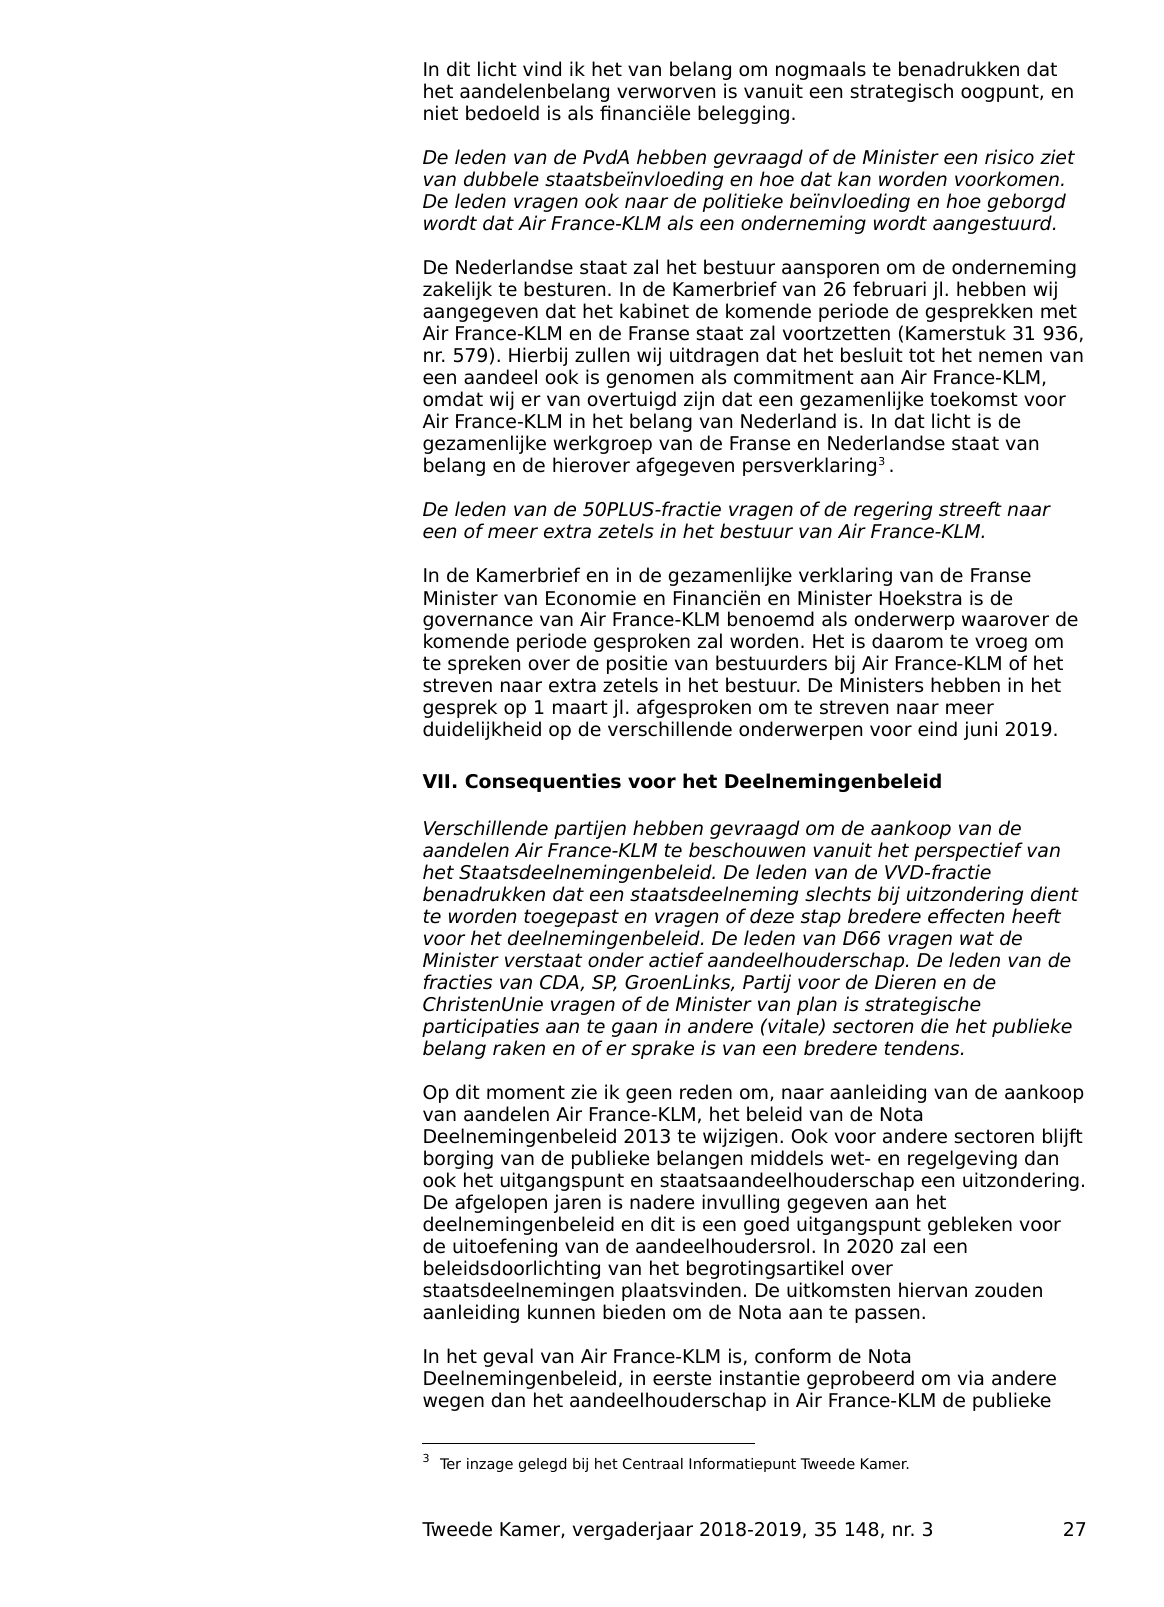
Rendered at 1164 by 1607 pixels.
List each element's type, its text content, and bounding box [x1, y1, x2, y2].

text In de Kamerbrief en in de gezamenlijke verklaring van de Franse Minister van Economie en Financiën en Minister Hoekstra is de governance van Air France-KLM benoemd als onderwerp waarover de komende periode gesproken zal worden. Het is daarom te vroeg om te spreken over de positie van bestuurders bij Air France-KLM of het streven naar extra zetels in het bestuur. De Ministers hebben in het gesprek op 1 maart jl. afgesproken om te streven naar meer duidelijkheid op de verschillende onderwerpen voor eind juni 2019. [422, 565, 1087, 741]
text De leden van de PvdA hebben gevraagd of de Minister een risico ziet van dubbele staatsbeïnvloeding en hoe dat kan worden voorkomen. De leden vragen ook naar de politieke beïnvloeding en hoe geborgd wordt dat Air France-KLM als een onderneming wordt aangestuurd. [422, 147, 1087, 235]
text In het geval van Air France-KLM is, conform de Nota Deelnemingenbeleid, in eerste instantie geprobeerd om via andere wegen dan het aandeelhouderschap in Air France-KLM de publieke [422, 1346, 1087, 1412]
text Verschillende partijen hebben gevraagd om de aankoop van de aandelen Air France-KLM te beschouwen vanuit het perspectief van het Staatsdeelnemingenbeleid. De leden van de VVD-fractie benadrukken dat een staatsdeelneming slechts bij uitzondering dient te worden toegepast en vragen of deze stap bredere effecten heeft voor het deelnemingenbeleid. De leden van D66 vragen wat de Minister verstaat onder actief aandeelhouderschap. De leden van de fracties van CDA, SP, GroenLinks, Partij voor de Dieren en de ChristenUnie vragen of de Minister van plan is strategische participaties aan te gaan in andere (vitale) sectoren die het publieke belang raken en of er sprake is van een bredere tendens. [422, 818, 1087, 1060]
text In dit licht vind ik het van belang om nogmaals te benadrukken dat het aandelenbelang verworven is vanuit een strategisch oogpunt, en niet bedoeld is als financiële belegging. [422, 59, 1087, 125]
text De Nederlandse staat zal het bestuur aansporen om de onderneming zakelijk te besturen. In de Kamerbrief van 26 februari jl. hebben wij aangegeven dat het kabinet de komende periode de gesprekken met Air France-KLM en de Franse staat zal voortzetten (Kamerstuk 31 936, nr. 579). Hierbij zullen wij uitdragen dat het besluit tot het nemen van een aandeel ook is genomen als commitment aan Air France-KLM, omdat wij er van overtuigd zijn dat een gezamenlijke toekomst voor Air France-KLM in het belang van Nederland is. In dat licht is de gezamenlijke werkgroep van de Franse en Nederlandse staat van belang en de hierover afgegeven persverklaring. [422, 257, 1087, 477]
text Op dit moment zie ik geen reden om, naar aanleiding van de aankoop van aandelen Air France-KLM, het beleid van de Nota Deelnemingenbeleid 2013 te wijzigen. Ook voor andere sectoren blijft borging van de publieke belangen middels wet- en regelgeving dan ook het uitgangspunt en staatsaandeelhouderschap een uitzondering. De afgelopen jaren is nadere invulling gegeven aan het deelnemingenbeleid en dit is een goed uitgangspunt gebleken voor de uitoefening van de aandeelhoudersrol. In 2020 zal een beleidsdoorlichting van het begrotingsartikel over staatsdeelnemingen plaatsvinden. De uitkomsten hiervan zouden aanleiding kunnen bieden om de Nota aan te passen. [422, 1082, 1087, 1324]
subtitle VII. Consequenties voor het Deelnemingenbeleid [422, 771, 1087, 793]
text Ter inzage gelegd bij het Centraal Informatiepunt Tweede Kamer. [422, 1452, 1087, 1474]
text De leden van de 50PLUS-fractie vragen of de regering streeft naar een of meer extra zetels in het bestuur van Air France-KLM. [422, 499, 1087, 543]
